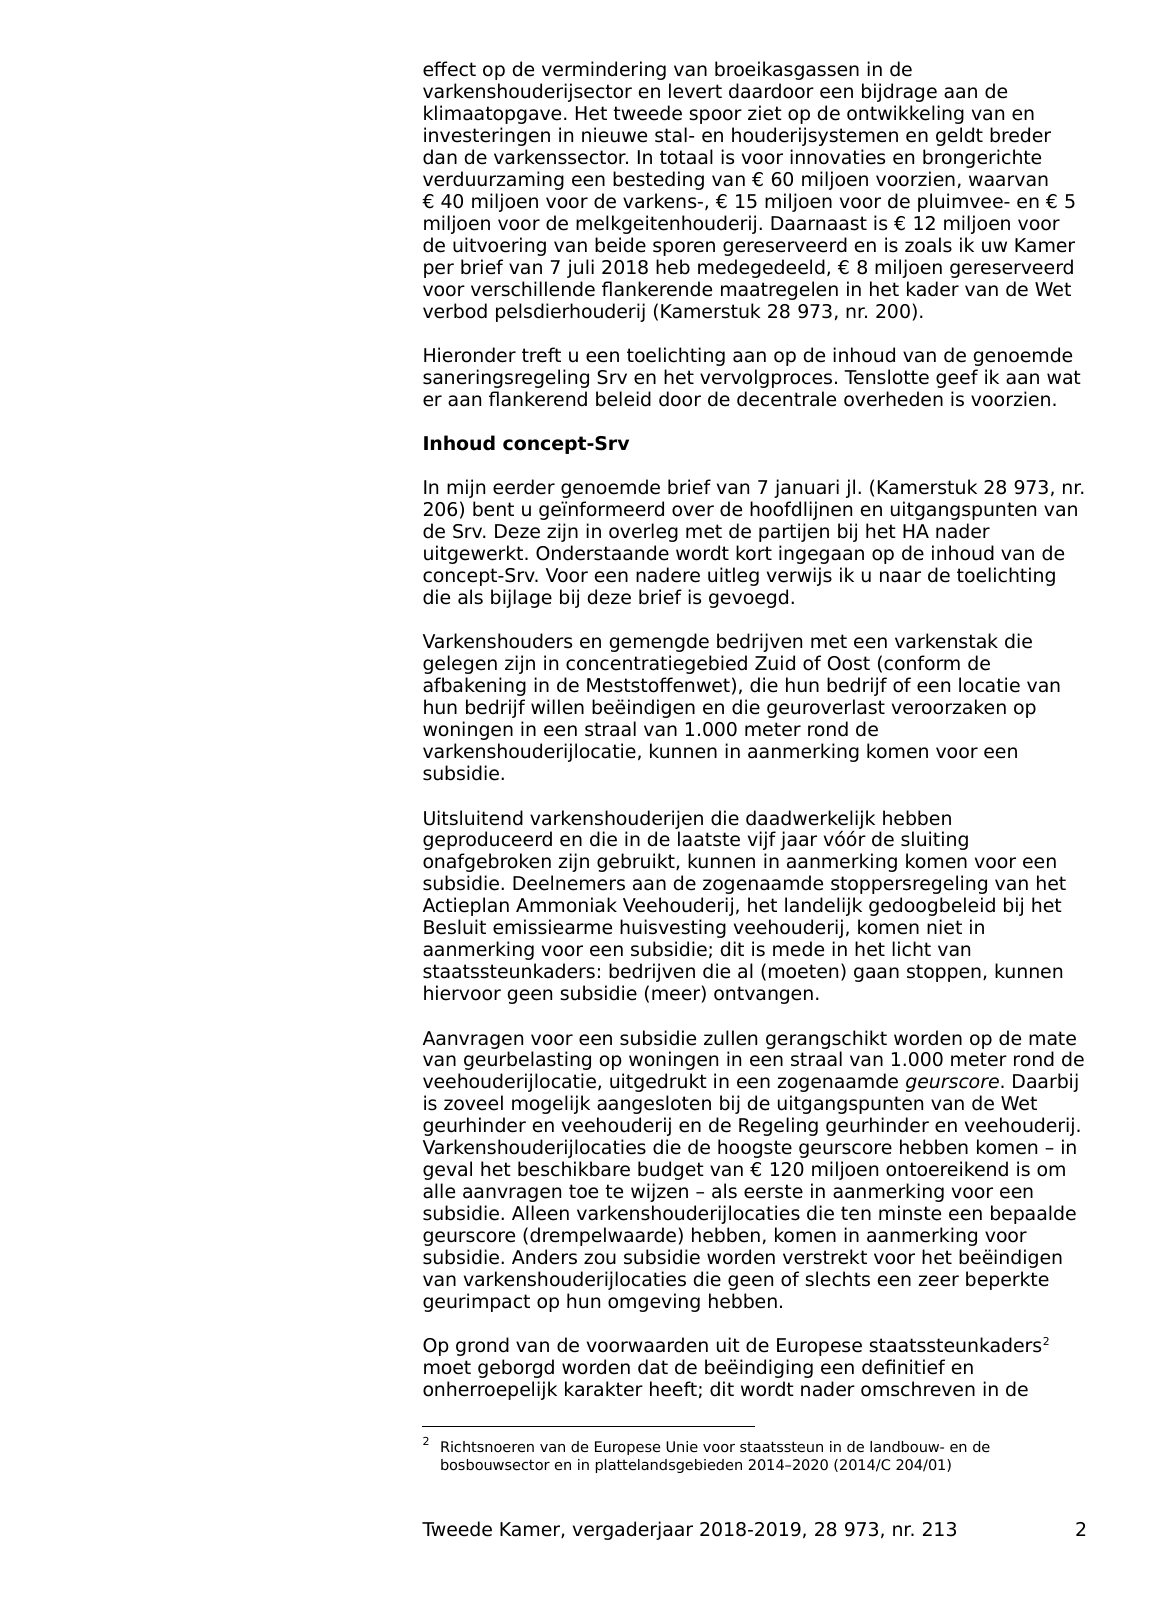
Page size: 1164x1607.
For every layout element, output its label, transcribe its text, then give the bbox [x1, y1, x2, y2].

text Uitsluitend varkenshouderijen die daadwerkelijk hebben geproduceerd en die in de laatste vijf jaar vóór de sluiting onafgebroken zijn gebruikt, kunnen in aanmerking komen voor een subsidie. Deelnemers aan de zogenaamde stoppersregeling van het Actieplan Ammoniak Veehouderij, het landelijk gedoogbeleid bij het Besluit emissiearme huisvesting veehouderij, komen niet in aanmerking voor een subsidie; dit is mede in het licht van staatssteunkaders: bedrijven die al (moeten) gaan stoppen, kunnen hiervoor geen subsidie (meer) ontvangen. [422, 807, 1087, 1005]
text Richtsnoeren van de Europese Unie voor staatssteun in de landbouw- en de bosbouwsector en in plattelandsgebieden 2014–2020 (2014/C 204/01) [422, 1435, 1087, 1474]
text effect op de vermindering van broeikasgassen in de varkenshouderijsector en levert daardoor een bijdrage aan de klimaatopgave. Het tweede spoor ziet op de ontwikkeling van en investeringen in nieuwe stal- en houderijsystemen en geldt breder dan de varkenssector. In totaal is voor innovaties en brongerichte verduurzaming een besteding van € 60 miljoen voorzien, waarvan € 40 miljoen voor de varkens-, € 15 miljoen voor de pluimvee- en € 5 miljoen voor de melkgeitenhouderij. Daarnaast is € 12 miljoen voor de uitvoering van beide sporen gereserveerd en is zoals ik uw Kamer per brief van 7 juli 2018 heb medegedeeld, € 8 miljoen gereserveerd voor verschillende flankerende maatregelen in het kader van de Wet verbod pelsdierhouderij (Kamerstuk 28 973, nr. 200). [422, 59, 1087, 323]
text Aanvragen voor een subsidie zullen gerangschikt worden op de mate van geurbelasting op woningen in een straal van 1.000 meter rond de veehouderijlocatie, uitgedrukt in een zogenaamde geurscore. Daarbij is zoveel mogelijk aangesloten bij de uitgangspunten van de Wet geurhinder en veehouderij en de Regeling geurhinder en veehouderij. Varkenshouderijlocaties die de hoogste geurscore hebben komen – in geval het beschikbare budget van € 120 miljoen ontoereikend is om alle aanvragen toe te wijzen – als eerste in aanmerking voor een subsidie. Alleen varkenshouderijlocaties die ten minste een bepaalde geurscore (drempelwaarde) hebben, komen in aanmerking voor subsidie. Anders zou subsidie worden verstrekt voor het beëindigen van varkenshouderijlocaties die geen of slechts een zeer beperkte geurimpact op hun omgeving hebben. [422, 1027, 1087, 1313]
text Op grond van de voorwaarden uit de Europese staatssteunkaders moet geborgd worden dat de beëindiging een definitief en onherroepelijk karakter heeft; dit wordt nader omschreven in de [422, 1335, 1087, 1401]
text In mijn eerder genoemde brief van 7 januari jl. (Kamerstuk 28 973, nr. 206) bent u geïnformeerd over de hoofdlijnen en uitgangspunten van de Srv. Deze zijn in overleg met de partijen bij het HA nader uitgewerkt. Onderstaande wordt kort ingegaan op de inhoud van de concept-Srv. Voor een nadere uitleg verwijs ik u naar de toelichting die als bijlage bij deze brief is gevoegd. [422, 477, 1087, 609]
subtitle Inhoud concept-Srv [422, 433, 1087, 455]
text Hieronder treft u een toelichting aan op de inhoud van de genoemde saneringsregeling Srv en het vervolgproces. Tenslotte geef ik aan wat er aan flankerend beleid door de decentrale overheden is voorzien. [422, 345, 1087, 411]
text Varkenshouders en gemengde bedrijven met een varkenstak die gelegen zijn in concentratiegebied Zuid of Oost (conform de afbakening in de Meststoffenwet), die hun bedrijf of een locatie van hun bedrijf willen beëindigen en die geuroverlast veroorzaken op woningen in een straal van 1.000 meter rond de varkenshouderijlocatie, kunnen in aanmerking komen voor een subsidie. [422, 631, 1087, 785]
